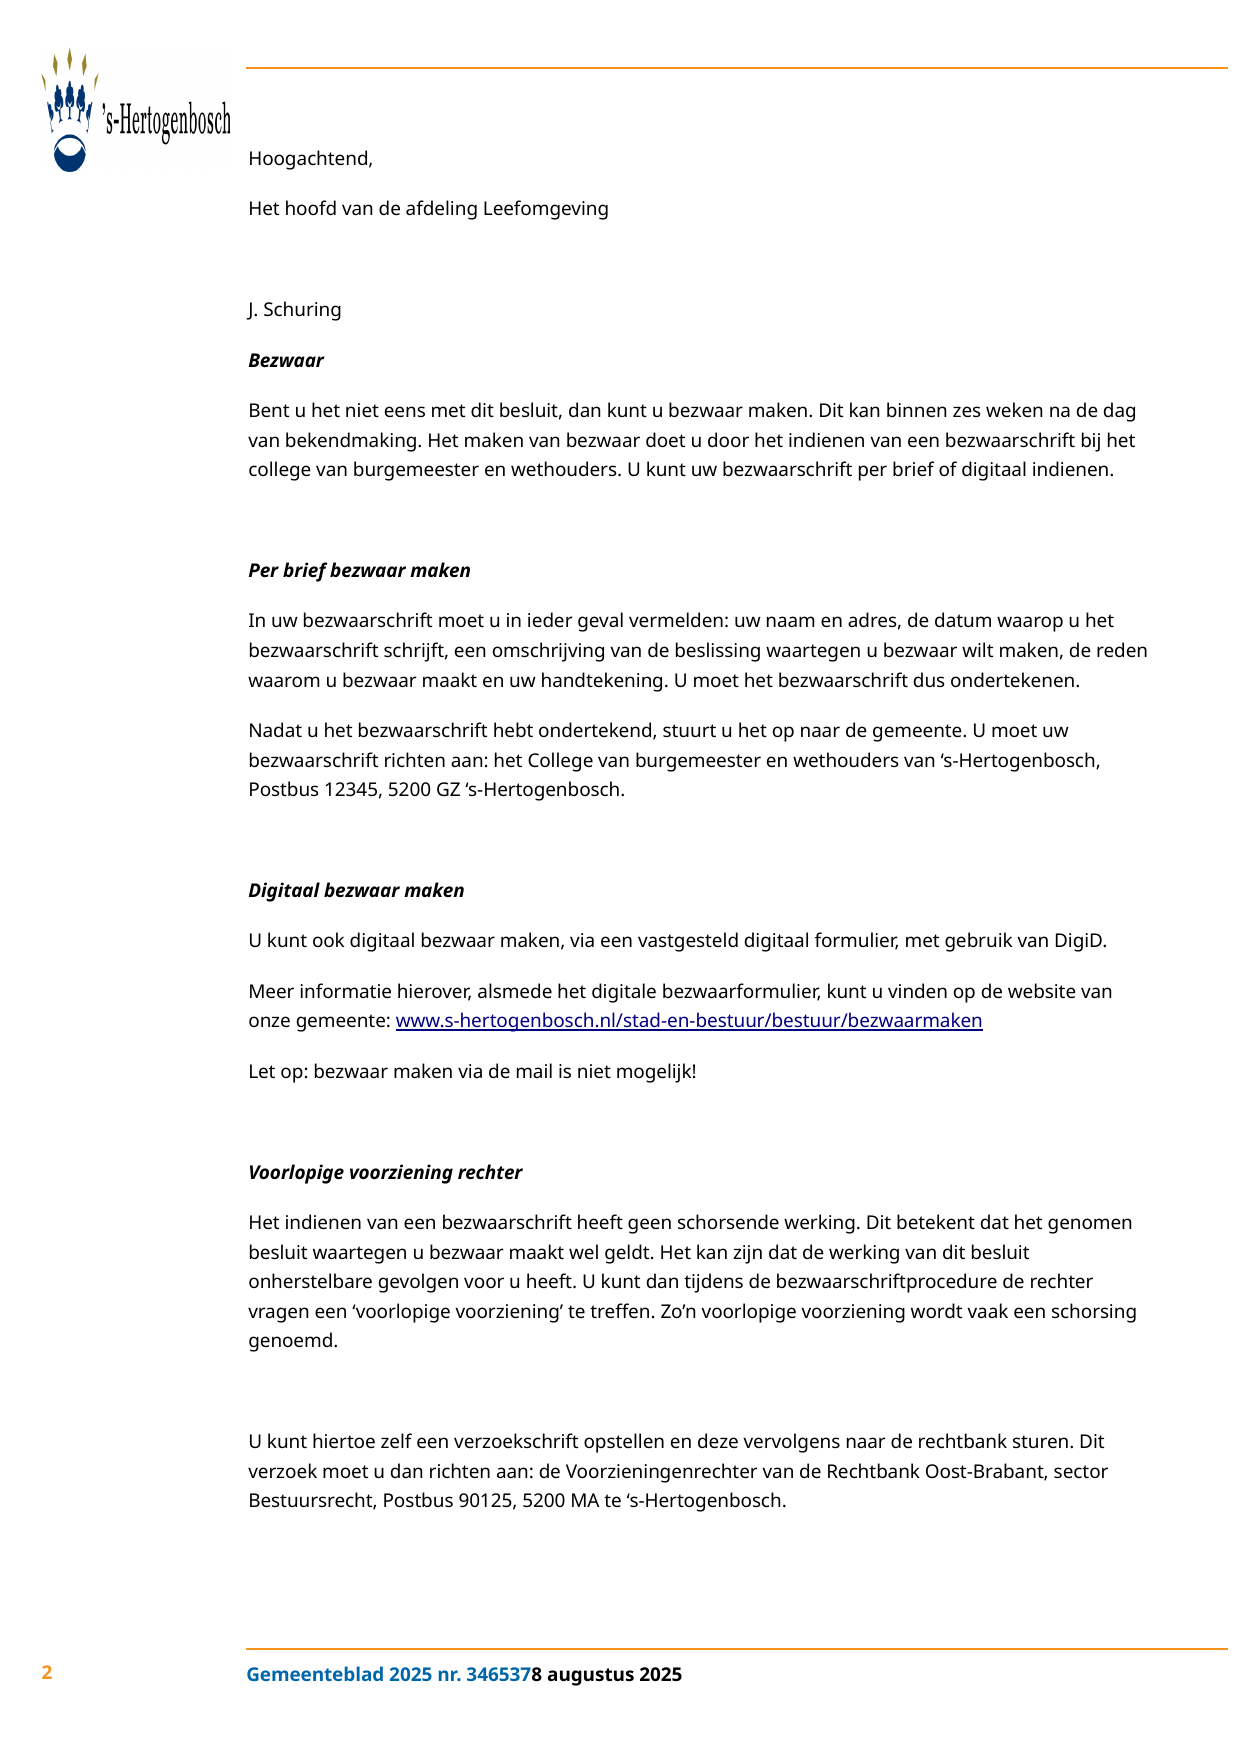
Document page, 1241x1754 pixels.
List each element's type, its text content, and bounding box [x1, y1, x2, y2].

text In uw bezwaarschrift moet u in ieder geval vermelden: uw naam en adres, de datum waarop u het bezwaarschrift schrijft, een omschrijving van de beslissing waartegen u bezwaar wilt maken, de reden waarom u bezwaar maakt en uw handtekening. U moet het bezwaarschrift dus ondertekenen. [248, 608, 1152, 693]
text Voorlopige voorziening rechter [248, 1159, 1152, 1185]
text Digitaal bezwaar maken [248, 877, 1152, 903]
text U kunt hiertoe zelf een verzoekschrift opstellen en deze vervolgens naar de rechtbank sturen. Dit verzoek moet u dan richten aan: de Voorzieningenrechter van de Rechtbank Oost-Brabant, sector Bestuursrecht, Postbus 90125, 5200 MA te ‘s-Hertogenbosch. [248, 1428, 1152, 1513]
text Bent u het niet eens met dit besluit, dan kunt u bezwaar maken. Dit kan binnen zes weken na de dag van bekendmaking. Het maken van bezwaar doet u door het indienen van een bezwaarschrift bij het college van burgemeester en wethouders. U kunt uw bezwaarschrift per brief of digitaal indienen. [248, 397, 1152, 482]
text Per brief bezwaar maken [248, 557, 1152, 583]
picture [41, 47, 231, 172]
text Meer informatie hierover, alsmede het digitale bezwaarformulier, kunt u vinden op de website van onze gemeente: www.s-hertogenbosch.nl/stad-en-bestuur/bestuur/bezwaarmaken [248, 978, 1152, 1033]
text Het hoofd van de afdeling Leefomgeving [248, 196, 1152, 221]
text U kunt ook digitaal bezwaar maken, via een vastgesteld digitaal formulier, met gebruik van DigiD. [248, 928, 1152, 953]
text Hoogachtend, [248, 145, 1152, 171]
text Nadat u het bezwaarschrift hebt ondertekend, stuurt u het op naar de gemeente. U moet uw bezwaarschrift richten aan: het College van burgemeester en wethouders van ‘s-Hertogenbosch, Postbus 12345, 5200 GZ ‘s-Hertogenbosch. [248, 717, 1152, 802]
text Let op: bezwaar maken via de mail is niet mogelijk! [248, 1058, 1152, 1084]
text Het indienen van een bezwaarschrift heeft geen schorsende werking. Dit betekent dat het genomen besluit waartegen u bezwaar maakt wel geldt. Het kan zijn dat de werking van dit besluit onherstelbare gevolgen voor u heeft. U kunt dan tijdens de bezwaarschriftprocedure de rechter vragen een ‘voorlopige voorziening’ te treffen. Zo’n voorlopige voorziening wordt vaak een schorsing genoemd. [248, 1209, 1152, 1353]
text Bezwaar [248, 347, 1152, 373]
text J. Schuring [248, 296, 1152, 322]
